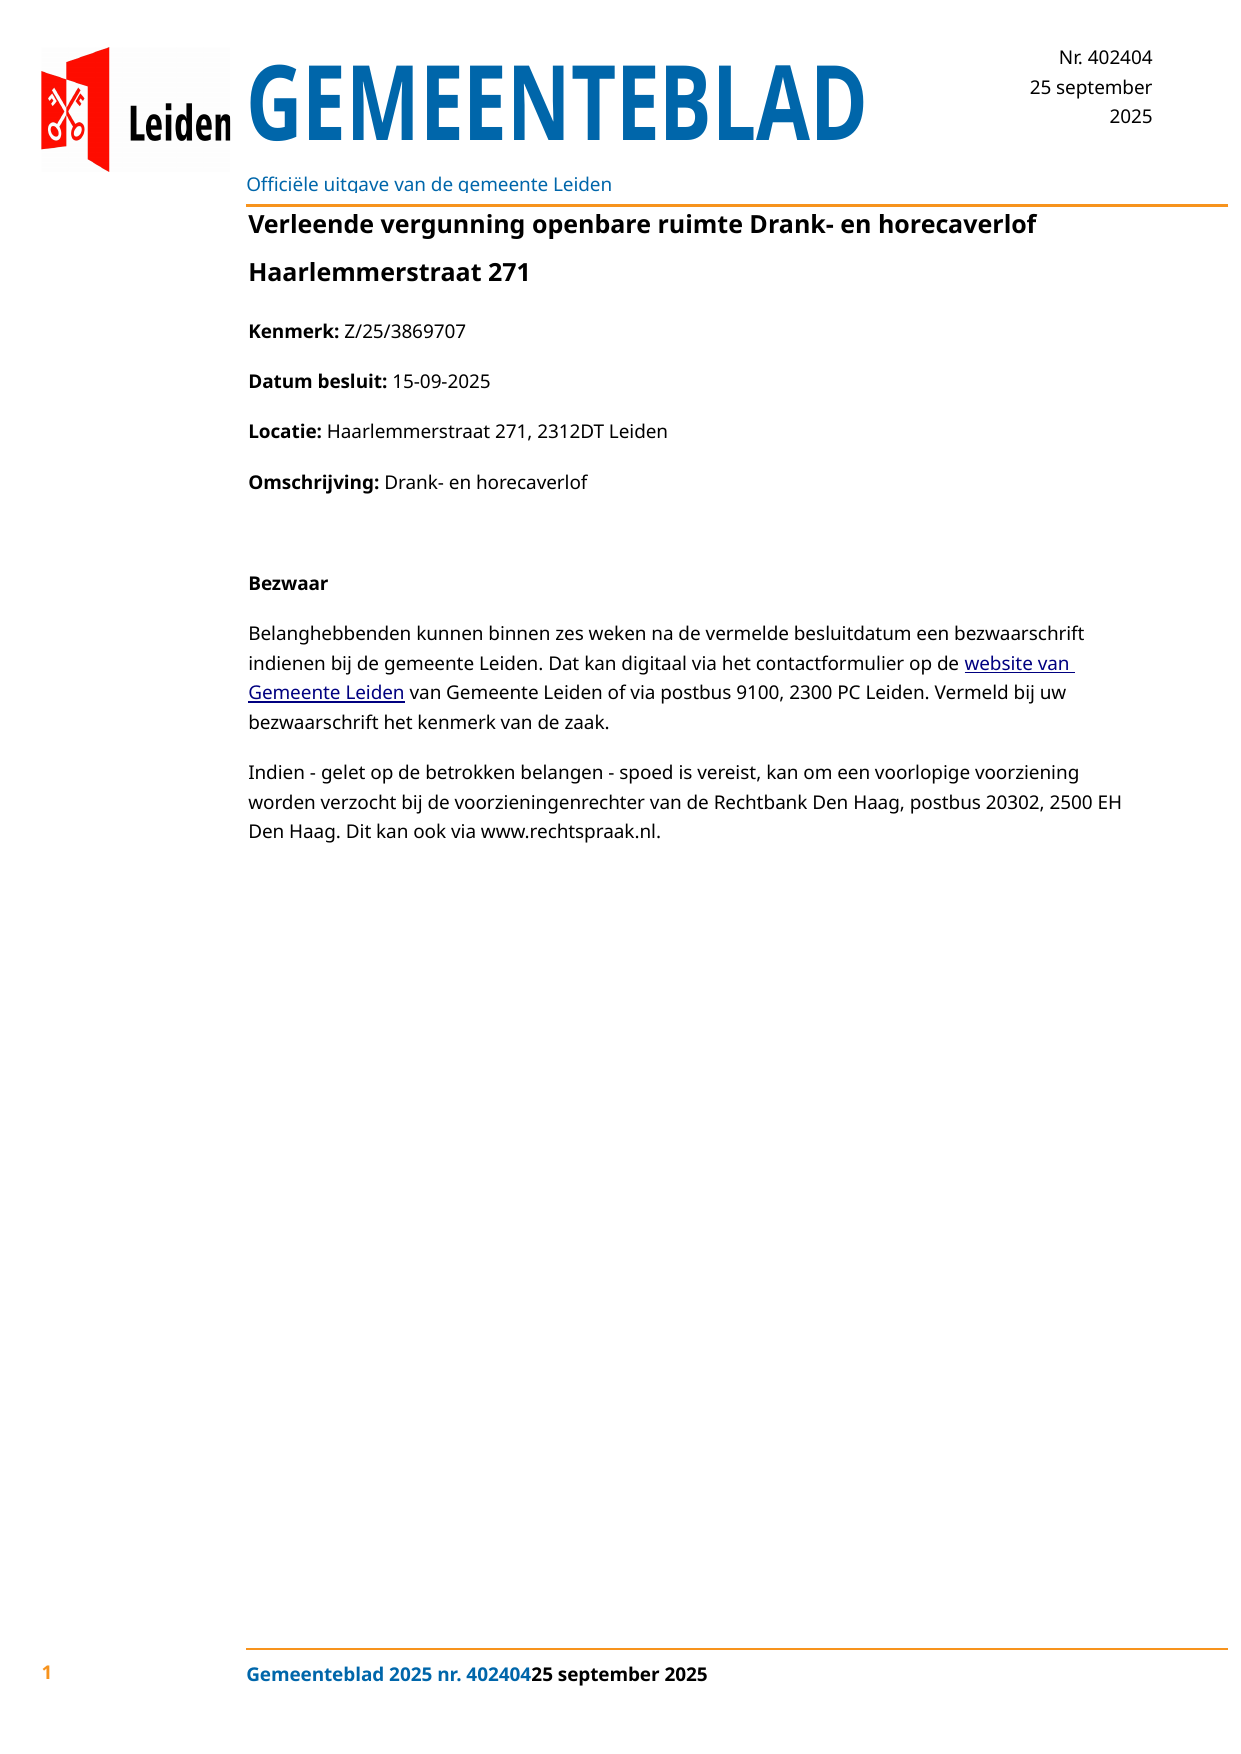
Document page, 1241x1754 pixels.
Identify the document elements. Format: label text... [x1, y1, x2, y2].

text Belanghebbenden kunnen binnen zes weken na de vermelde besluitdatum een bezwaarschrift indienen bij de gemeente Leiden. Dat kan digitaal via het contactformulier op de website van Gemeente Leiden van Gemeente Leiden of via postbus 9100, 2300 PC Leiden. Vermeld bij uw bezwaarschrift het kenmerk van de zaak. [248, 620, 1152, 735]
picture [41, 47, 231, 172]
text Omschrijving: Drank- en horecaverlof [248, 469, 1152, 495]
text Bezwaar [248, 570, 1152, 596]
text Verleende vergunning openbare ruimte Drank- en horecaverlof Haarlemmerstraat 271 [248, 207, 1152, 288]
text Locatie: Haarlemmerstraat 271, 2312DT Leiden [248, 419, 1152, 444]
text Datum besluit: 15-09-2025 [248, 368, 1152, 394]
text Indien - gelet op de betrokken belangen - spoed is vereist, kan om een voorlopige voorziening worden verzocht bij de voorzieningenrechter van de Rechtbank Den Haag, postbus 20302, 2500 EH Den Haag. Dit kan ook via www.rechtspraak.nl. [248, 759, 1152, 844]
text Kenmerk: Z/25/3869707 [248, 318, 1152, 344]
